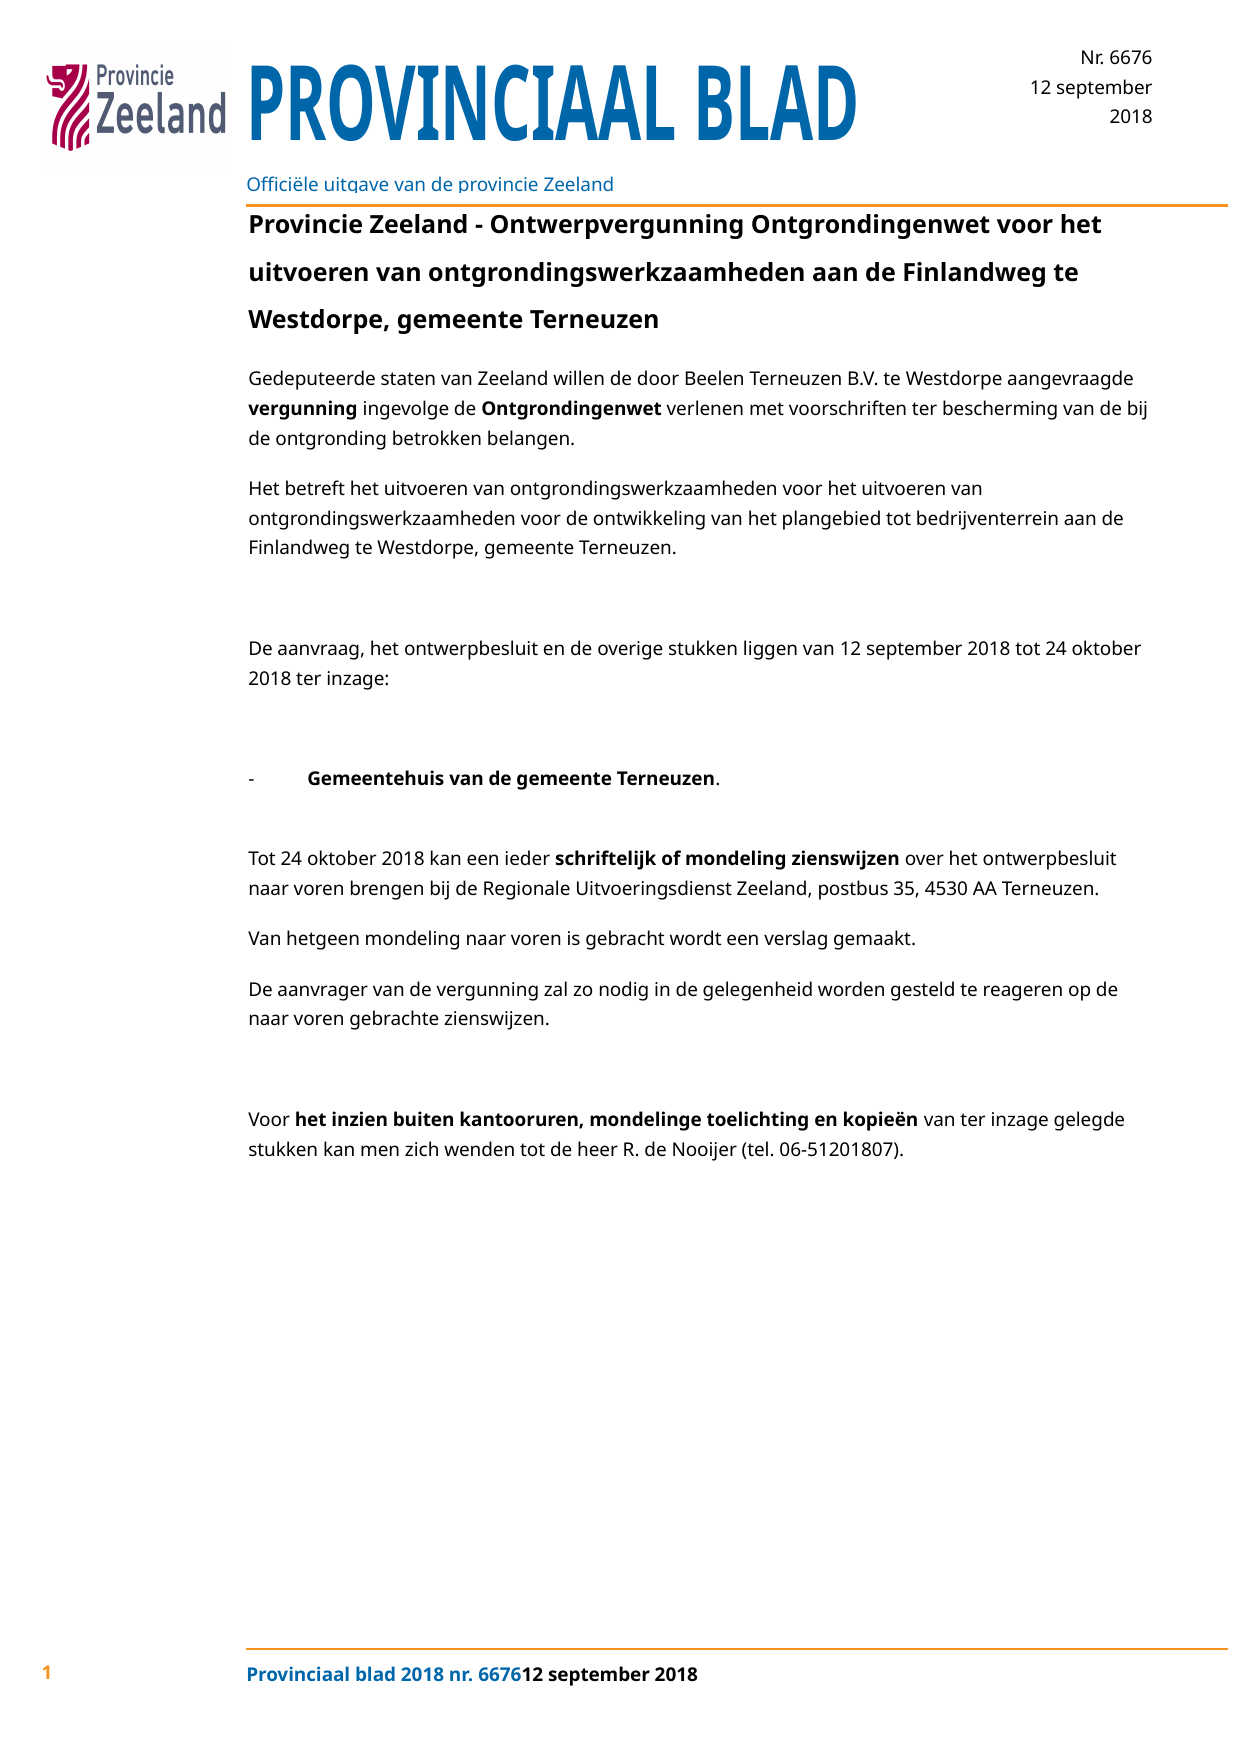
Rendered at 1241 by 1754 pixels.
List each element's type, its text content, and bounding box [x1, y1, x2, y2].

text Gedeputeerde staten van Zeeland willen de door Beelen Terneuzen B.V. te Westdorpe aangevraagde vergunning ingevolge de Ontgrondingenwet verlenen met voorschriften ter bescherming van de bij de ontgronding betrokken belangen. [248, 366, 1152, 450]
list Gemeentehuis van de gemeente Terneuzen. [248, 766, 1152, 791]
picture [41, 47, 231, 172]
text De aanvrager van de vergunning zal zo nodig in de gelegenheid worden gesteld te reageren op de naar voren gebrachte zienswijzen. [248, 976, 1152, 1031]
text Van hetgeen mondeling naar voren is gebracht wordt een verslag gemaakt. [248, 926, 1152, 951]
text Tot 24 oktober 2018 kan een ieder schriftelijk of mondeling zienswijzen over het ontwerpbesluit naar voren brengen bij de Regionale Uitvoeringsdienst Zeeland, postbus 35, 4530 AA Terneuzen. [248, 846, 1152, 901]
text De aanvraag, het ontwerpbesluit en de overige stukken liggen van 12 september 2018 tot 24 oktober 2018 ter inzage: [248, 635, 1152, 690]
text Provincie Zeeland - Ontwerpvergunning Ontgrondingenwet voor het uitvoeren van ontgrondingswerkzaamheden aan de Finlandweg te Westdorpe, gemeente Terneuzen [248, 207, 1152, 336]
text Het betreft het uitvoeren van ontgrondingswerkzaamheden voor het uitvoeren van ontgrondingswerkzaamheden voor de ontwikkeling van het plangebied tot bedrijventerrein aan de Finlandweg te Westdorpe, gemeente Terneuzen. [248, 475, 1152, 560]
text Voor het inzien buiten kantooruren, mondelinge toelichting en kopieën van ter inzage gelegde stukken kan men zich wenden tot de heer R. de Nooijer (tel. 06-51201807). [248, 1106, 1152, 1162]
